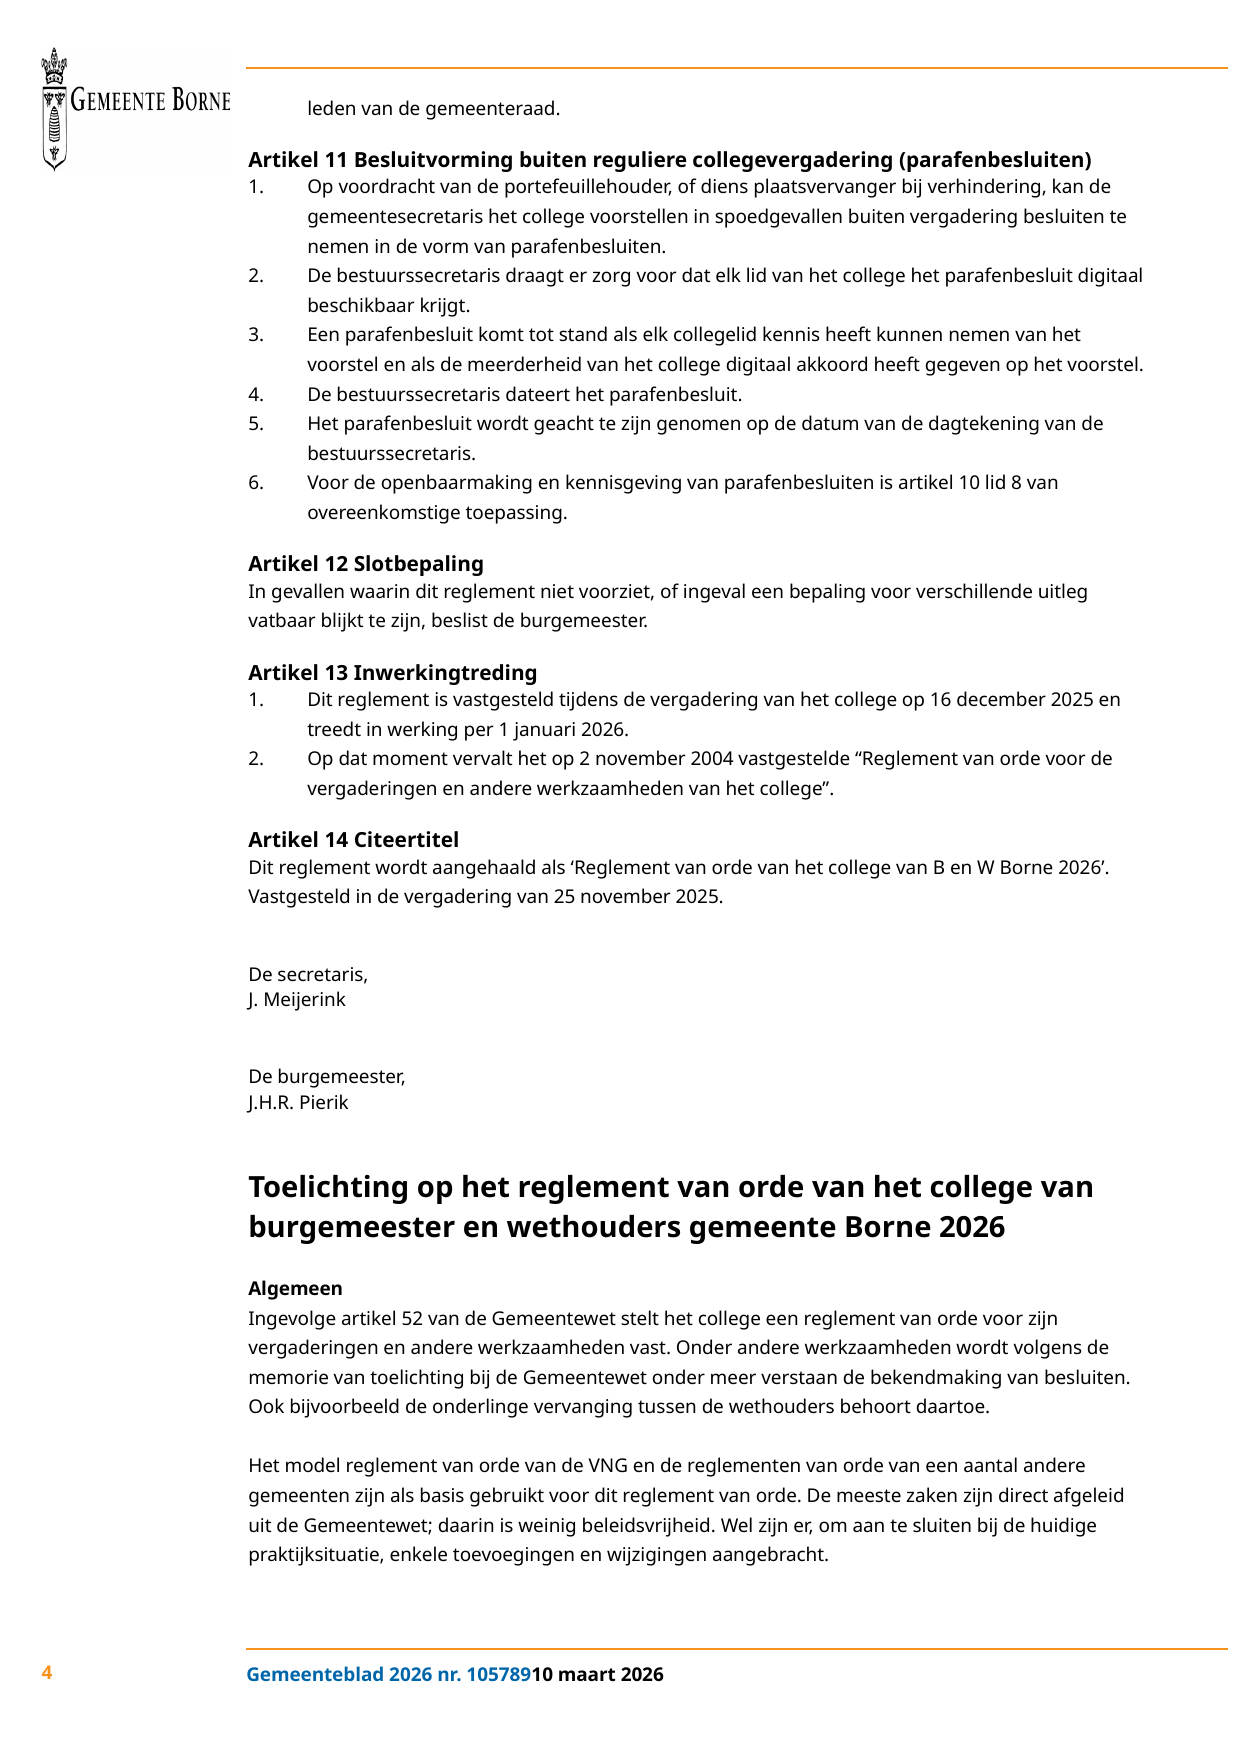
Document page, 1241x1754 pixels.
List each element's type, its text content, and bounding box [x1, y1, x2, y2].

text Het model reglement van orde van de VNG en de reglementen van orde van een aantal andere gemeenten zijn als basis gebruikt voor dit reglement van orde. De meeste zaken zijn direct afgeleid uit de Gemeentewet; daarin is weinig beleidsvrijheid. Wel zijn er, om aan te sluiten bij de huidige praktijksituatie, enkele toevoegingen en wijzigingen aangebracht. [248, 1453, 1152, 1567]
list De bestuurssecretaris dateert het parafenbesluit. [248, 381, 1152, 406]
text Artikel 11 Besluitvorming buiten reguliere collegevergadering (parafenbesluiten) [248, 145, 1152, 174]
text Toelichting op het reglement van orde van het college van burgemeester en wethouders gemeente Borne 2026 [248, 1167, 1152, 1246]
list Op dat moment vervalt het op 2 november 2004 vastgestelde “Reglement van orde voor de vergaderingen en andere werkzaamheden van het college”. [248, 746, 1152, 801]
list De bestuurssecretaris draagt er zorg voor dat elk lid van het college het parafenbesluit digitaal beschikbaar krijgt. [248, 262, 1152, 318]
list Op voordracht van de portefeuillehouder, of diens plaatsvervanger bij verhindering, kan de gemeentesecretaris het college voorstellen in spoedgevallen buiten vergadering besluiten te nemen in de vorm van parafenbesluiten. [248, 174, 1152, 258]
text J.H.R. Pierik [248, 1089, 1152, 1115]
text Artikel 14 Citeertitel [248, 826, 1152, 854]
text Artikel 12 Slotbepaling [248, 549, 1152, 578]
text De secretaris, [248, 961, 1152, 986]
text Ingevolge artikel 52 van de Gemeentewet stelt het college een reglement van orde voor zijn vergaderingen en andere werkzaamheden vast. Onder andere werkzaamheden wordt volgens de memorie van toelichting bij de Gemeentewet onder meer verstaan de bekendmaking van besluiten. Ook bijvoorbeeld de onderlinge vervanging tussen de wethouders behoort daartoe. [248, 1305, 1152, 1419]
list Een parafenbesluit komt tot stand als elk collegelid kennis heeft kunnen nemen van het voorstel en als de meerderheid van het college digitaal akkoord heeft gegeven op het voorstel. [248, 322, 1152, 377]
text De burgemeester, [248, 1064, 1152, 1089]
text Artikel 13 Inwerkingtreding [248, 658, 1152, 686]
text Algemeen [248, 1275, 1152, 1301]
list leden van de gemeenteraad. [248, 95, 1152, 121]
text J. Meijerink [248, 986, 1152, 1012]
list Voor de openbaarmaking en kennisgeving van parafenbesluiten is artikel 10 lid 8 van overeenkomstige toepassing. [248, 469, 1152, 525]
picture [41, 47, 231, 172]
list Dit reglement is vastgesteld tijdens de vergadering van het college op 16 december 2025 en treedt in werking per 1 januari 2026. [248, 686, 1152, 742]
text In gevallen waarin dit reglement niet voorziet, of ingeval een bepaling voor verschillende uitleg vatbaar blijkt te zijn, beslist de burgemeester. [248, 578, 1152, 633]
text Dit reglement wordt aangehaald als ‘Reglement van orde van het college van B en W Borne 2026’. [248, 854, 1152, 880]
text Vastgesteld in de vergadering van 25 november 2025. [248, 883, 1152, 909]
list Het parafenbesluit wordt geacht te zijn genomen op de datum van de dagtekening van de bestuurssecretaris. [248, 410, 1152, 466]
